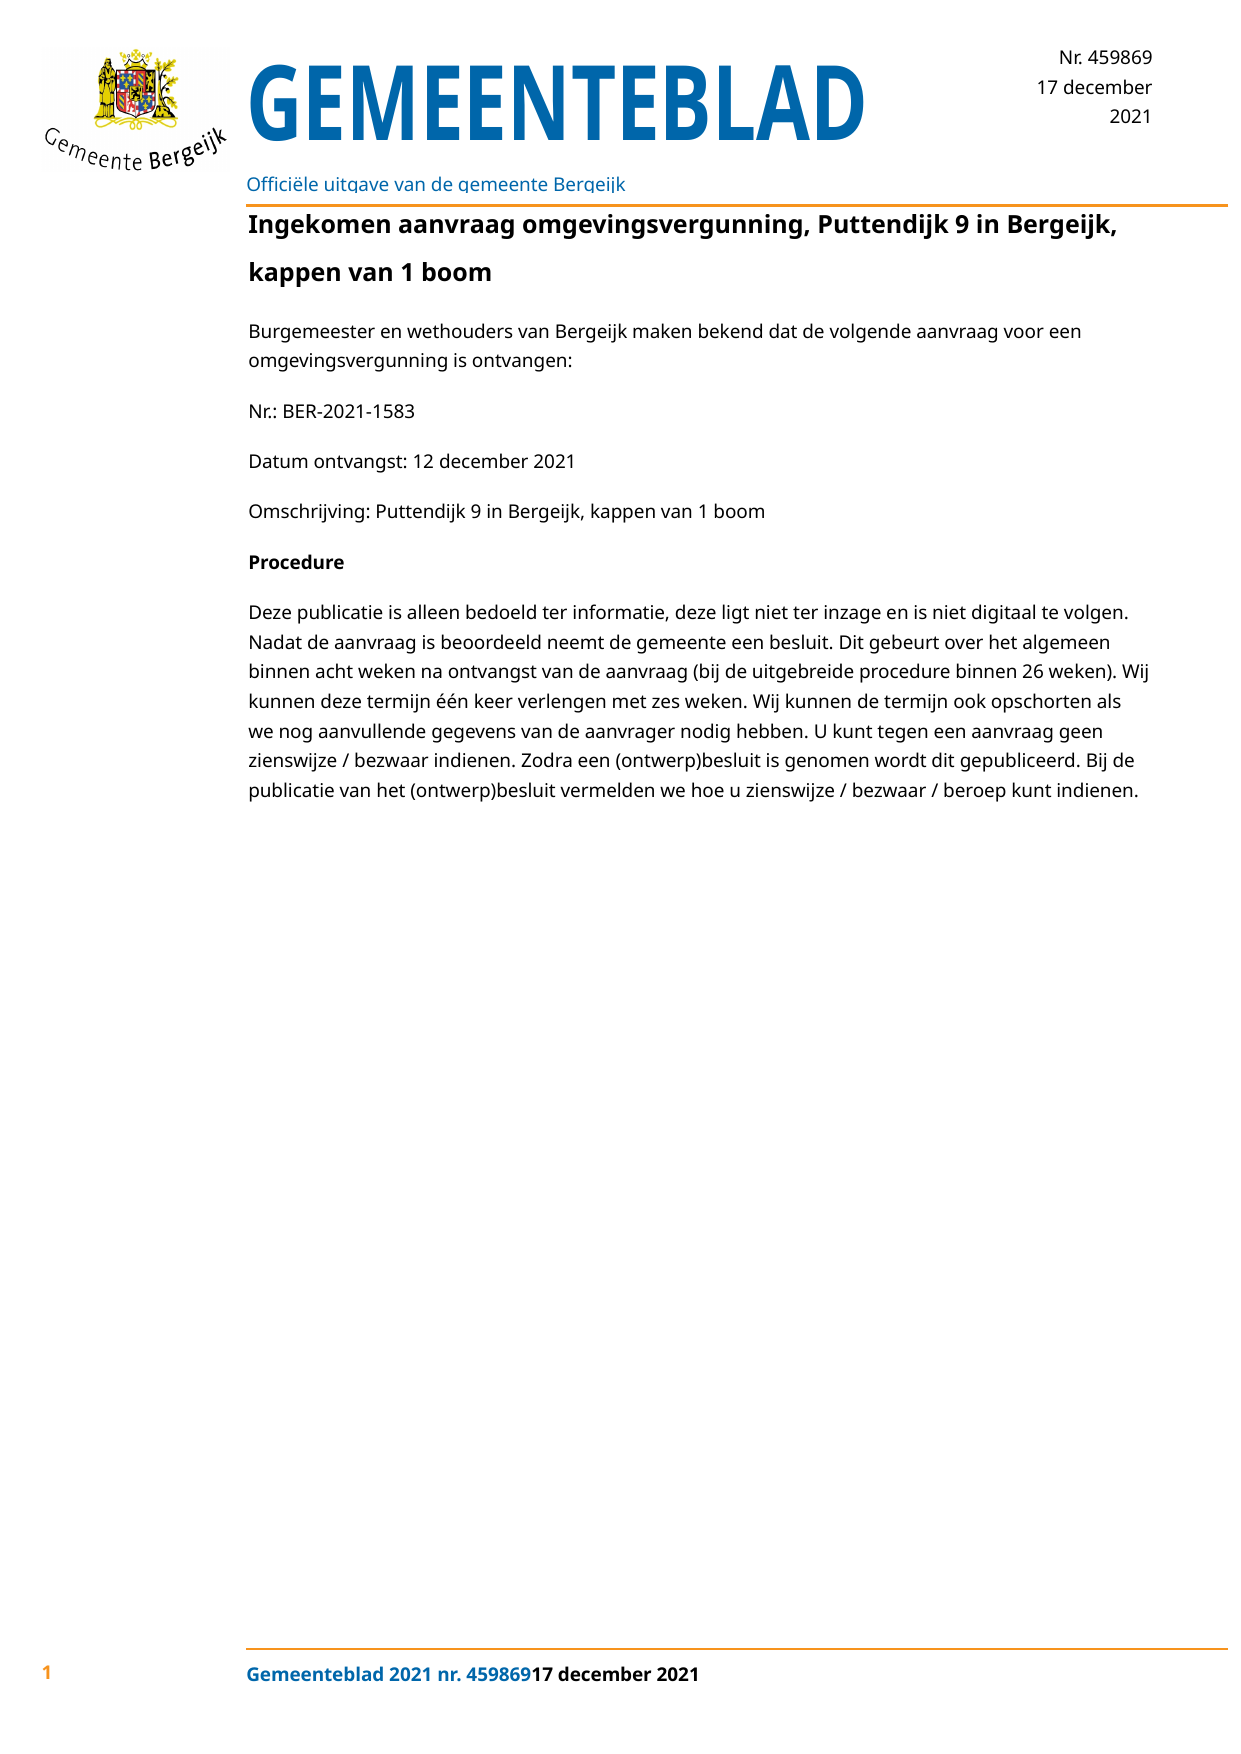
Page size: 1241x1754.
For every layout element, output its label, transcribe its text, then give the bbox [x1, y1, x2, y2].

text Nr.: BER-2021-1583 [248, 398, 1152, 424]
text Omschrijving: Puttendijk 9 in Bergeijk, kappen van 1 boom [248, 499, 1152, 524]
text Deze publicatie is alleen bedoeld ter informatie, deze ligt niet ter inzage en is niet digitaal te volgen. Nadat de aanvraag is beoordeeld neemt de gemeente een besluit. Dit gebeurt over het algemeen binnen acht weken na ontvangst van de aanvraag (bij de uitgebreide procedure binnen 26 weken). Wij kunnen deze termijn één keer verlengen met zes weken. Wij kunnen de termijn ook opschorten als we nog aanvullende gegevens van de aanvrager nodig hebben. U kunt tegen een aanvraag geen zienswijze / bezwaar indienen. Zodra een (ontwerp)besluit is genomen wordt dit gepubliceerd. Bij de publicatie van het (ontwerp)besluit vermelden we hoe u zienswijze / bezwaar / beroep kunt indienen. [248, 599, 1152, 803]
text Ingekomen aanvraag omgevingsvergunning, Puttendijk 9 in Bergeijk, kappen van 1 boom [248, 207, 1152, 288]
picture [41, 47, 231, 172]
text Datum ontvangst: 12 december 2021 [248, 448, 1152, 474]
text Burgemeester en wethouders van Bergeijk maken bekend dat de volgende aanvraag voor een omgevingsvergunning is ontvangen: [248, 318, 1152, 373]
text Procedure [248, 549, 1152, 575]
